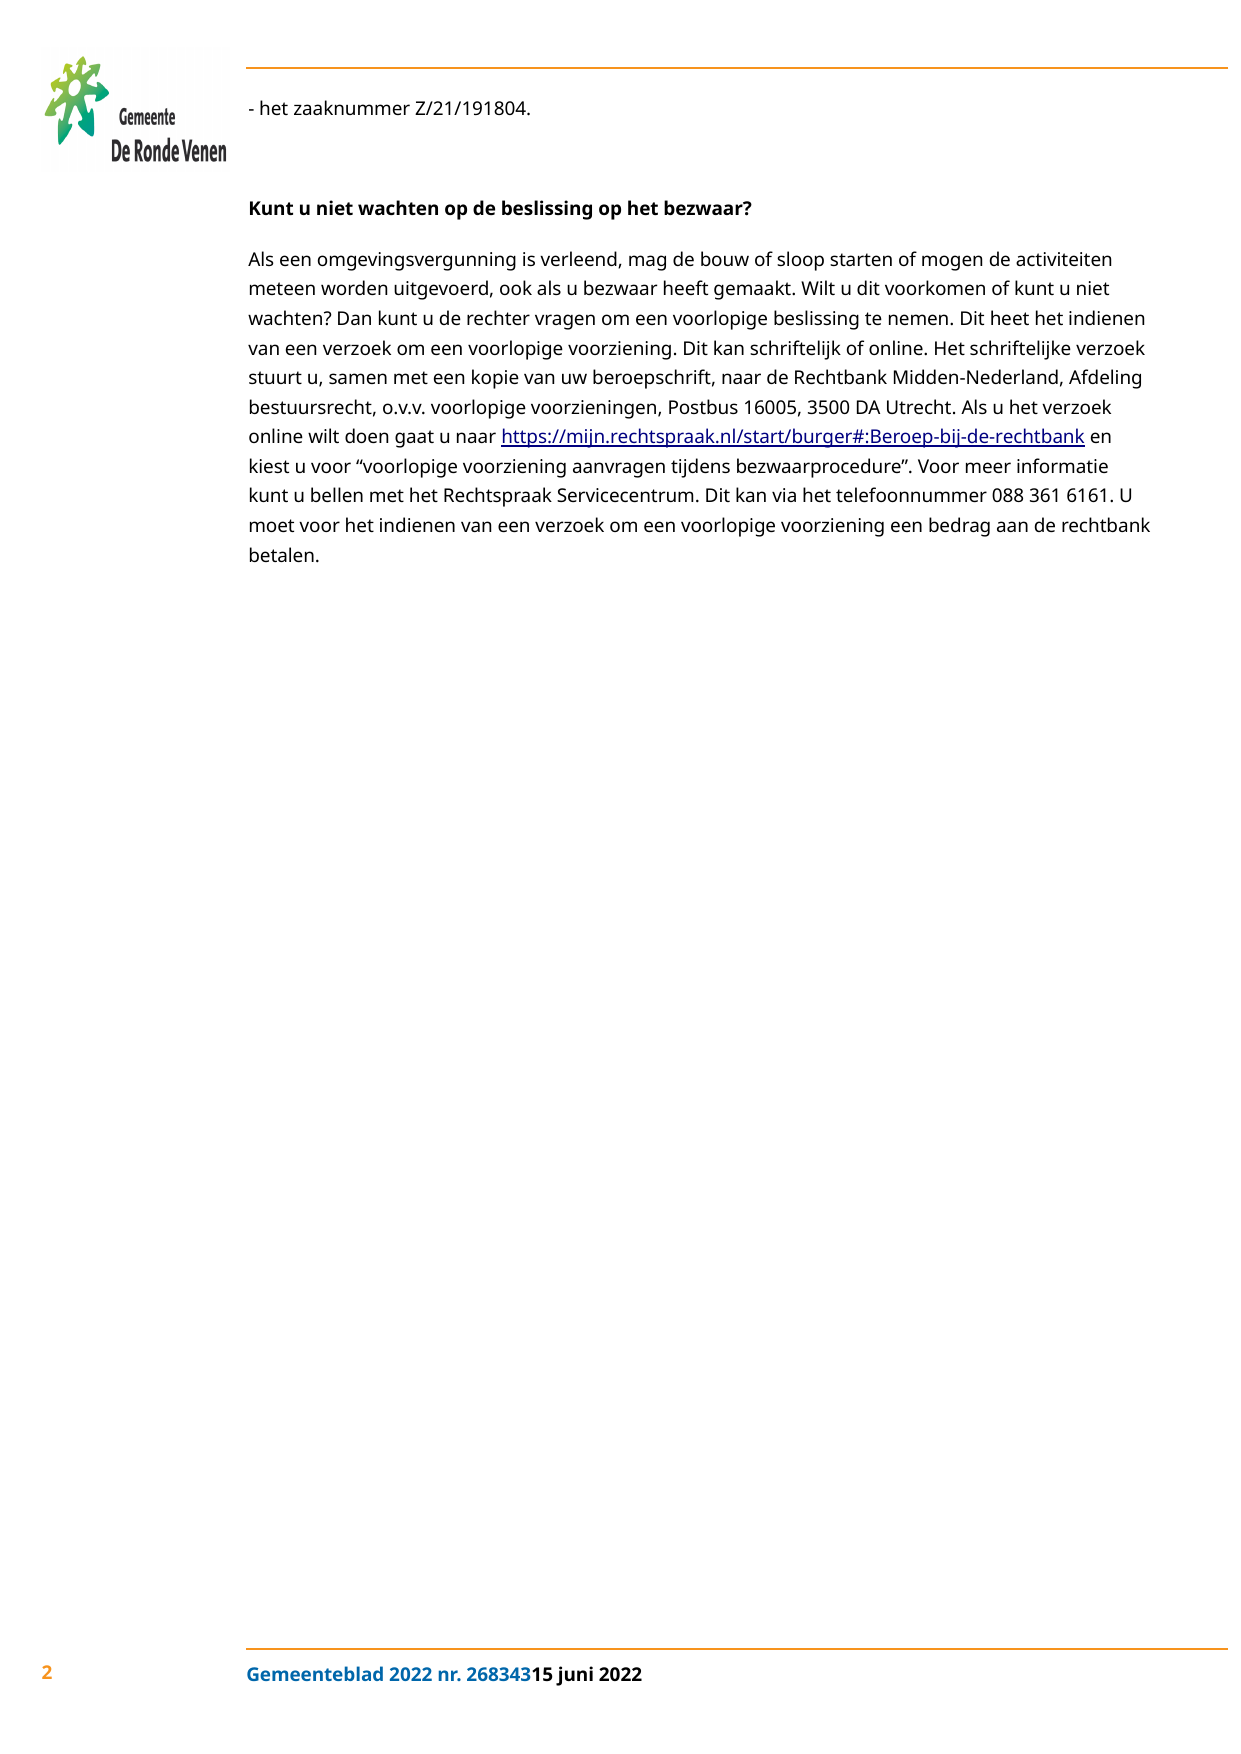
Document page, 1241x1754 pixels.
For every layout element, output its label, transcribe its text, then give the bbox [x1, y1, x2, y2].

text Kunt u niet wachten op de beslissing op het bezwaar? [248, 196, 1152, 221]
text Als een omgevingsvergunning is verleend, mag de bouw of sloop starten of mogen de activiteiten meteen worden uitgevoerd, ook als u bezwaar heeft gemaakt. Wilt u dit voorkomen of kunt u niet wachten? Dan kunt u de rechter vragen om een voorlopige beslissing te nemen. Dit heet het indienen van een verzoek om een voorlopige voorziening. Dit kan schriftelijk of online. Het schriftelijke verzoek stuurt u, samen met een kopie van uw beroepschrift, naar de Rechtbank Midden-Nederland, Afdeling bestuursrecht, o.v.v. voorlopige voorzieningen, Postbus 16005, 3500 DA Utrecht. Als u het verzoek online wilt doen gaat u naar https://mijn.rechtspraak.nl/start/burger#:Beroep-bij-de-rechtbank en kiest u voor “voorlopige voorziening aanvragen tijdens bezwaarprocedure”. Voor meer informatie kunt u bellen met het Rechtspraak Servicecentrum. Dit kan via het telefoonnummer 088 361 6161. U moet voor het indienen van een verzoek om een voorlopige voorziening een bedrag aan de rechtbank betalen. [248, 246, 1152, 568]
text - het zaaknummer Z/21/191804. [248, 95, 1152, 121]
picture [41, 47, 231, 172]
